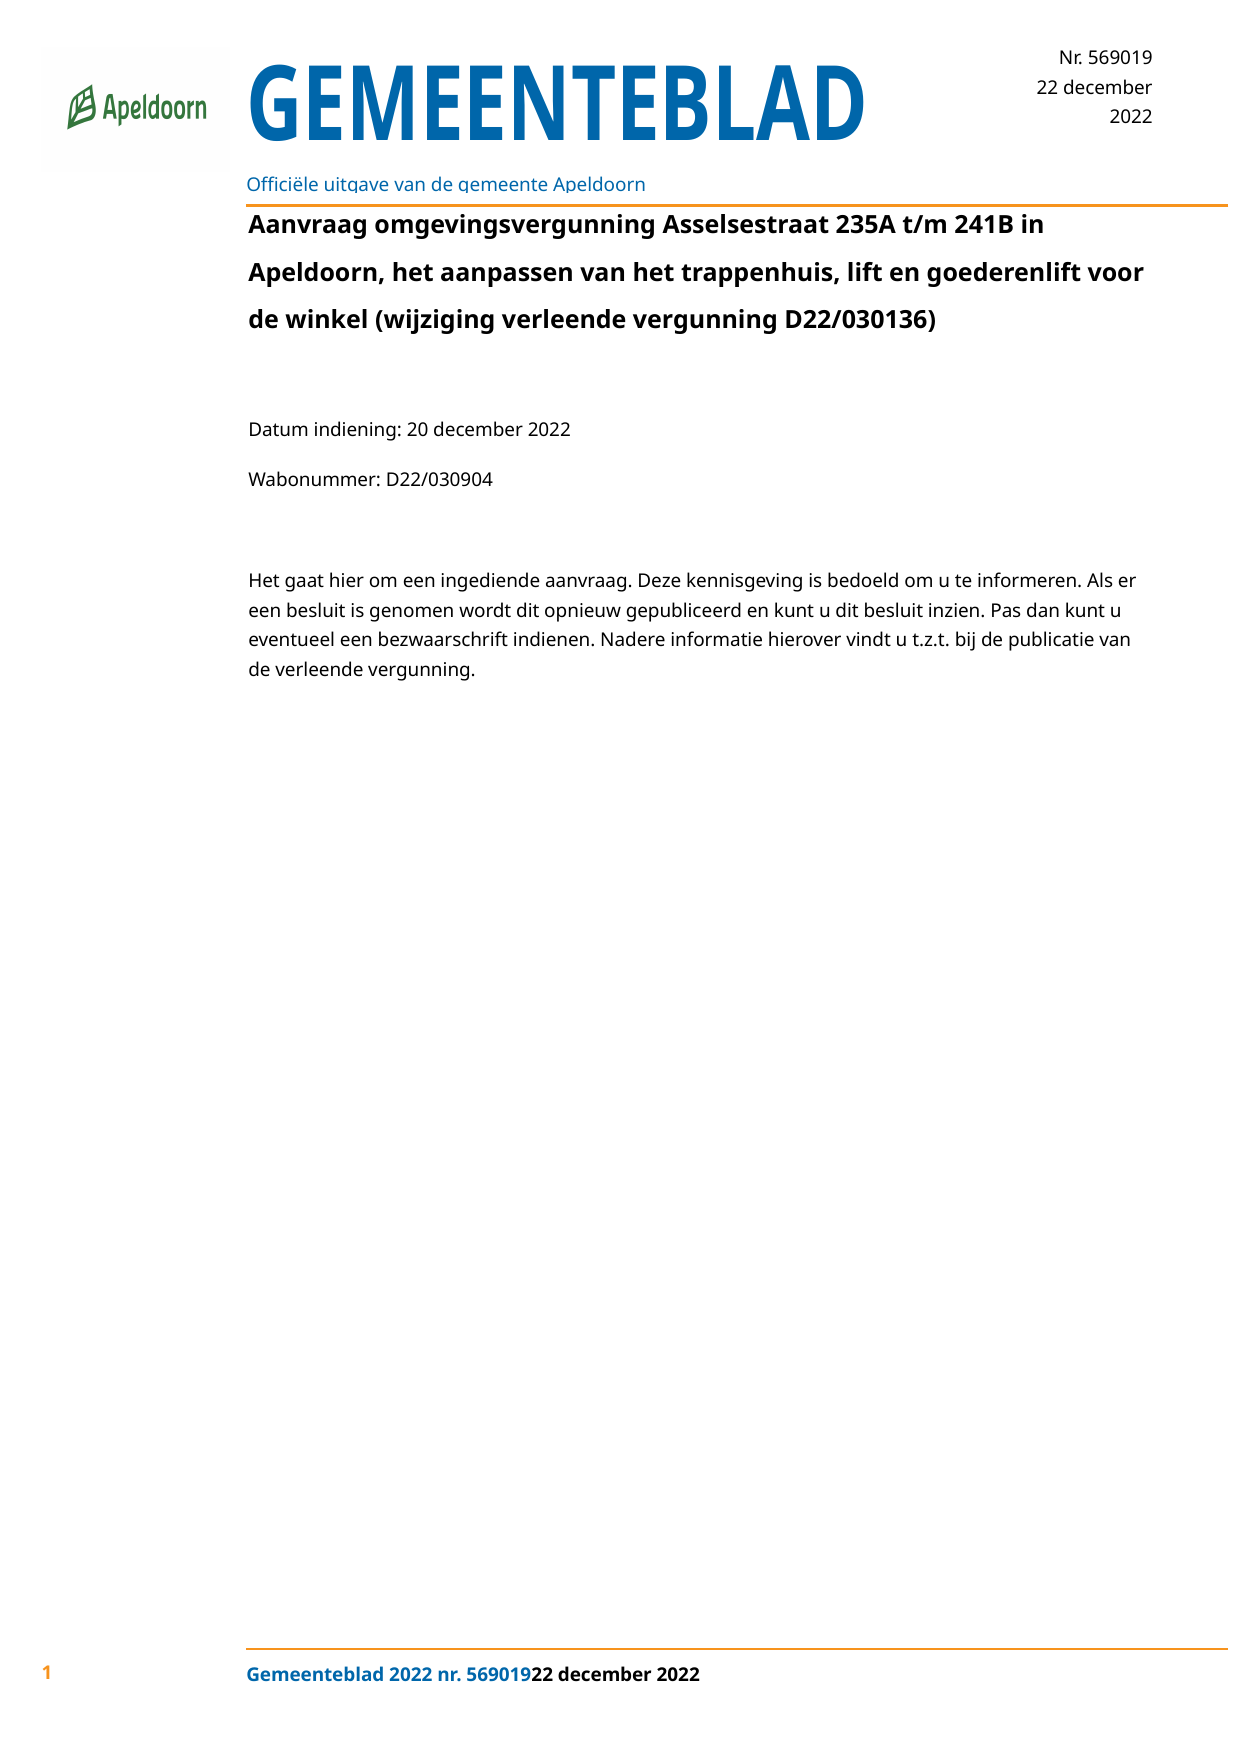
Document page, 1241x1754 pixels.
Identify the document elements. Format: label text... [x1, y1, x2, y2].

text Datum indiening: 20 december 2022 [248, 416, 1152, 442]
text Wabonummer: D22/030904 [248, 466, 1152, 492]
text Het gaat hier om een ingediende aanvraag. Deze kennisgeving is bedoeld om u te informeren. Als er een besluit is genomen wordt dit opnieuw gepubliceerd en kunt u dit besluit inzien. Pas dan kunt u eventueel een bezwaarschrift indienen. Nadere informatie hierover vindt u t.z.t. bij de publicatie van de verleende vergunning. [248, 567, 1152, 682]
picture [41, 47, 231, 172]
text Aanvraag omgevingsvergunning Asselsestraat 235A t/m 241B in Apeldoorn, het aanpassen van het trappenhuis, lift en goederenlift voor de winkel (wijziging verleende vergunning D22/030136) [248, 207, 1152, 336]
